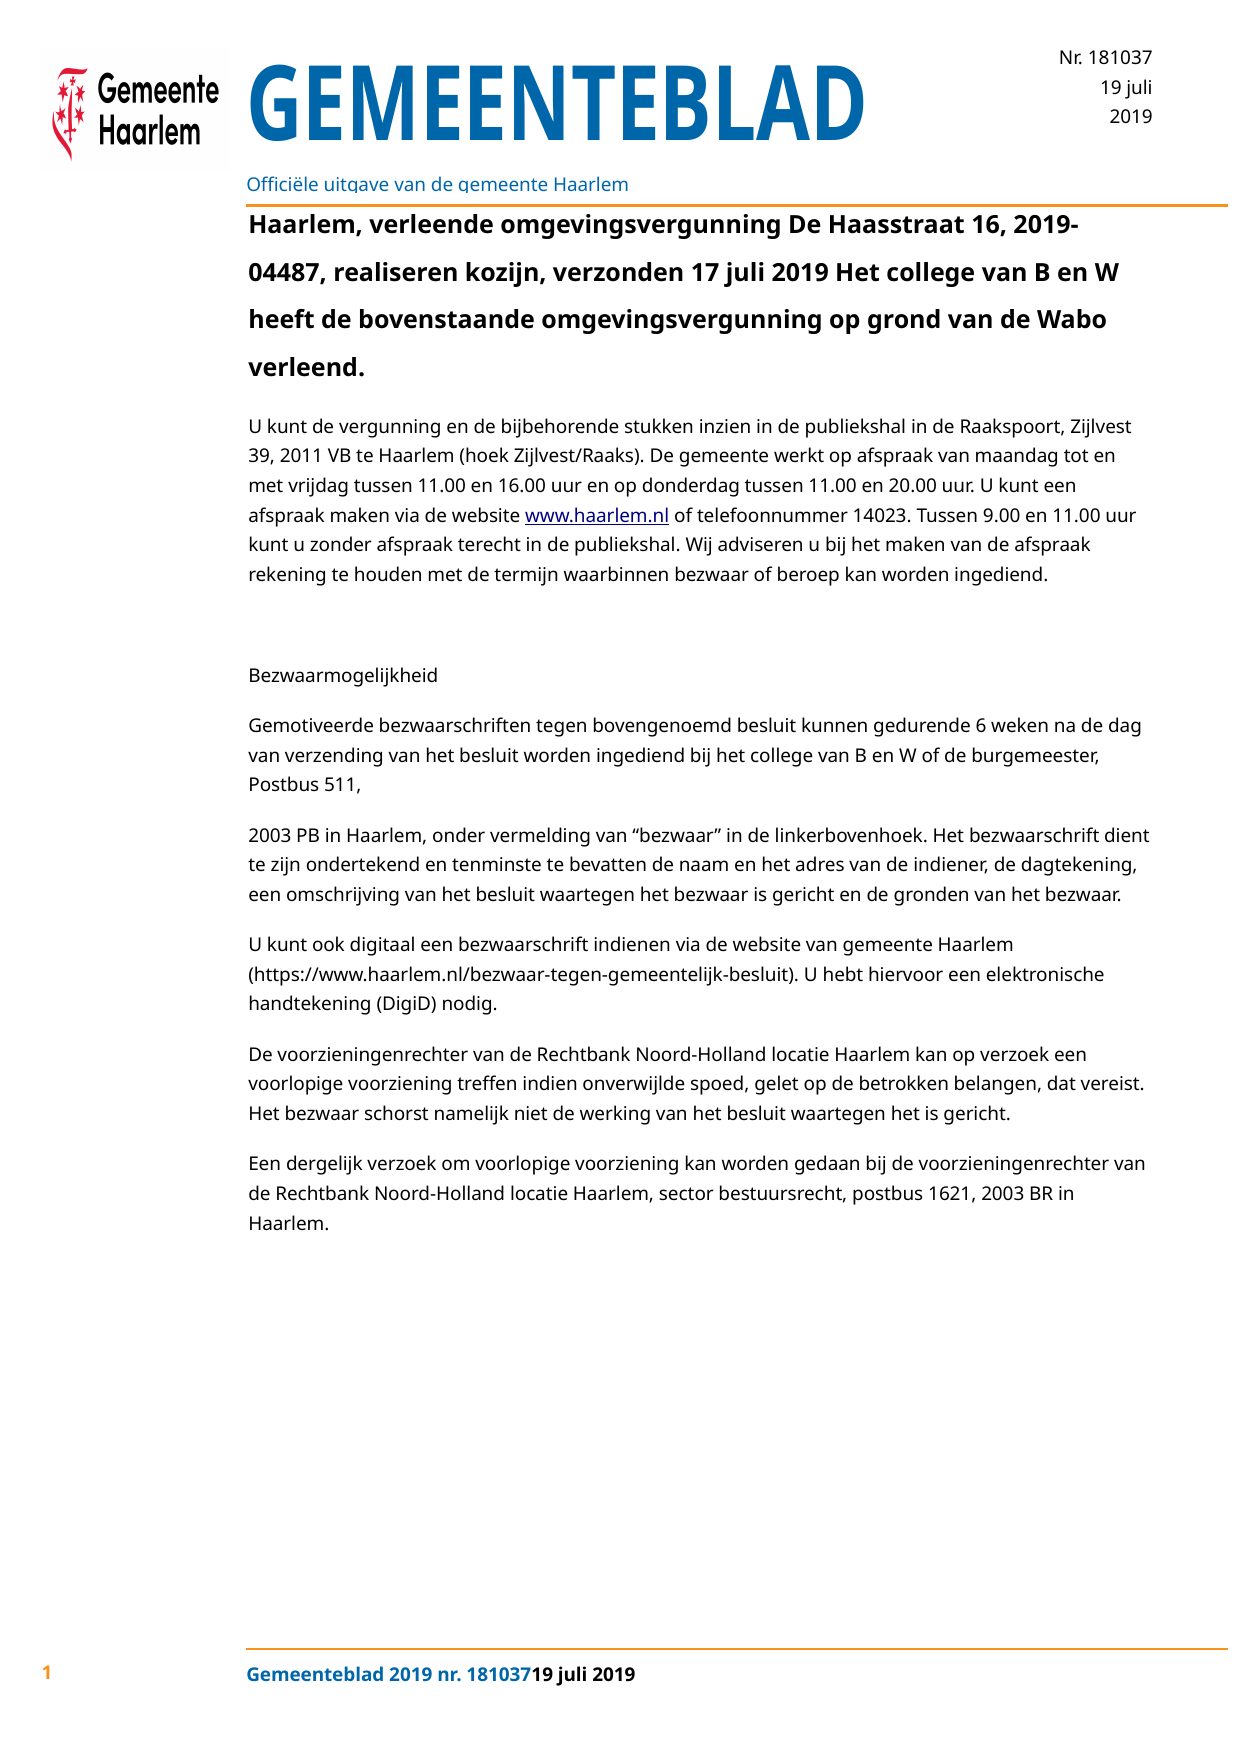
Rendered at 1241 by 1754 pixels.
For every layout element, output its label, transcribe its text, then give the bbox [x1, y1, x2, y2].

text U kunt ook digitaal een bezwaarschrift indienen via de website van gemeente Haarlem (https://www.haarlem.nl/bezwaar-tegen-gemeentelijk-besluit). U hebt hiervoor een elektronische handtekening (DigiD) nodig. [248, 931, 1152, 1016]
text Een dergelijk verzoek om voorlopige voorziening kan worden gedaan bij de voorzieningenrechter van de Rechtbank Noord-Holland locatie Haarlem, sector bestuursrecht, postbus 1621, 2003 BR in Haarlem. [248, 1151, 1152, 1236]
text Bezwaarmogelijkheid [248, 662, 1152, 688]
text De voorzieningenrechter van de Rechtbank Noord-Holland locatie Haarlem kan op verzoek een voorlopige voorziening treffen indien onverwijlde spoed, gelet op de betrokken belangen, dat vereist. Het bezwaar schorst namelijk niet de werking van het besluit waartegen het is gericht. [248, 1041, 1152, 1126]
text Haarlem, verleende omgevingsvergunning De Haasstraat 16, 2019-04487, realiseren kozijn, verzonden 17 juli 2019 Het college van B en W heeft de bovenstaande omgevingsvergunning op grond van de Wabo verleend. [248, 207, 1152, 384]
text Gemotiveerde bezwaarschriften tegen bovengenoemd besluit kunnen gedurende 6 weken na de dag van verzending van het besluit worden ingediend bij het college van B en W of de burgemeester, Postbus 511, [248, 712, 1152, 797]
text 2003 PB in Haarlem, onder vermelding van “bezwaar” in de linkerbovenhoek. Het bezwaarschrift dient te zijn ondertekend en tenminste te bevatten de naam en het adres van de indiener, de dagtekening, een omschrijving van het besluit waartegen het bezwaar is gericht en de gronden van het bezwaar. [248, 822, 1152, 907]
picture [41, 47, 231, 172]
text U kunt de vergunning en de bijbehorende stukken inzien in de publiekshal in de Raakspoort, Zijlvest 39, 2011 VB te Haarlem (hoek Zijlvest/Raaks). De gemeente werkt op afspraak van maandag tot en met vrijdag tussen 11.00 en 16.00 uur en op donderdag tussen 11.00 en 20.00 uur. U kunt een afspraak maken via de website www.haarlem.nl of telefoonnummer 14023. Tussen 9.00 en 11.00 uur kunt u zonder afspraak terecht in de publiekshal. Wij adviseren u bij het maken van de afspraak rekening te houden met de termijn waarbinnen bezwaar of beroep kan worden ingediend. [248, 413, 1152, 587]
